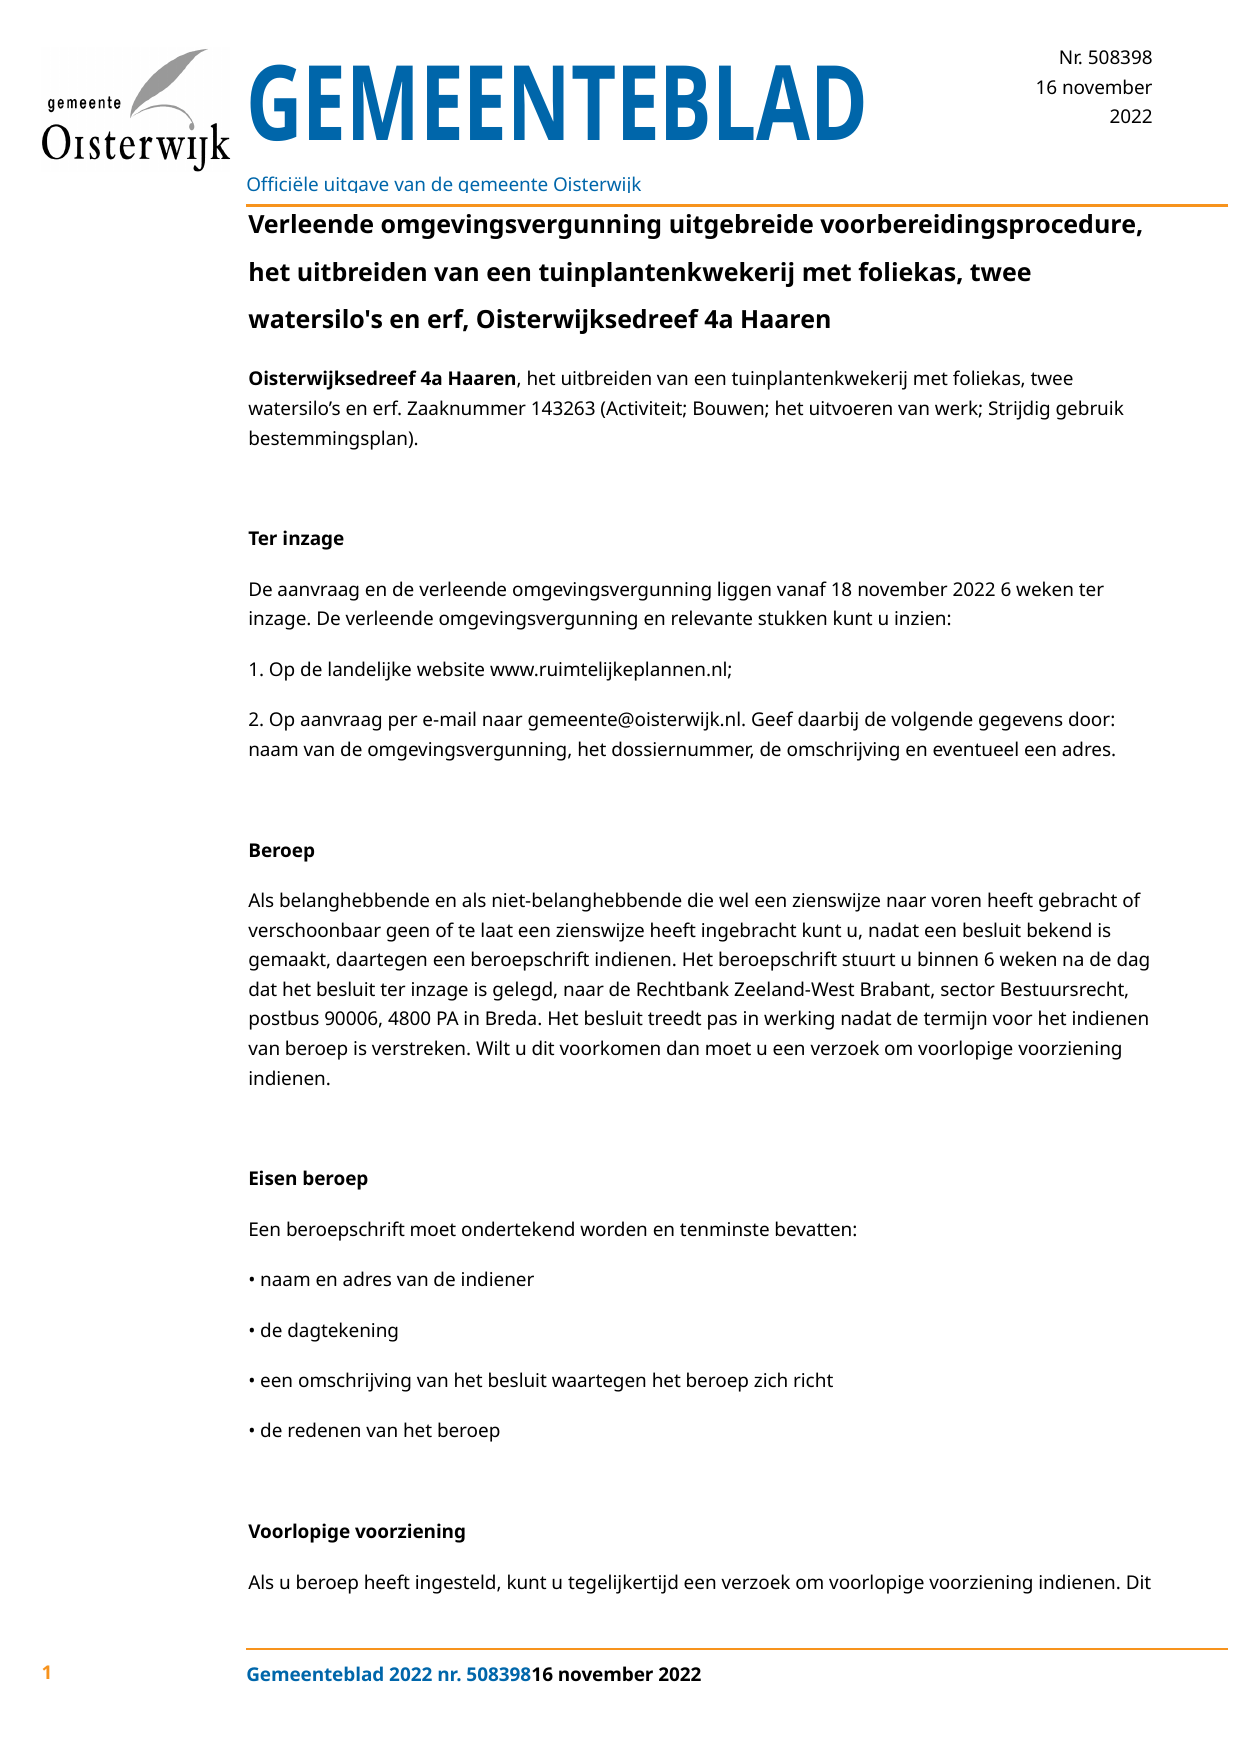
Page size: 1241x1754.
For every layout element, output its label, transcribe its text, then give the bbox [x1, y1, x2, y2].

text Verleende omgevingsvergunning uitgebreide voorbereidingsprocedure, het uitbreiden van een tuinplantenkwekerij met foliekas, twee watersilo's en erf, Oisterwijksedreef 4a Haaren [248, 207, 1152, 336]
text 2. Op aanvraag per e-mail naar gemeente@oisterwijk.nl. Geef daarbij de volgende gegevens door: naam van de omgevingsvergunning, het dossiernummer, de omschrijving en eventueel een adres. [248, 706, 1152, 762]
text Ter inzage [248, 526, 1152, 551]
text • de redenen van het beroep [248, 1418, 1152, 1443]
text Als belanghebbende en als niet-belanghebbende die wel een zienswijze naar voren heeft gebracht of verschoonbaar geen of te laat een zienswijze heeft ingebracht kunt u, nadat een besluit bekend is gemaakt, daartegen een beroepschrift indienen. Het beroepschrift stuurt u binnen 6 weken na de dag dat het besluit ter inzage is gelegd, naar de Rechtbank Zeeland-West Brabant, sector Bestuursrecht, postbus 90006, 4800 PA in Breda. Het besluit treedt pas in werking nadat de termijn voor het indienen van beroep is verstreken. Wilt u dit voorkomen dan moet u een verzoek om voorlopige voorziening indienen. [248, 887, 1152, 1090]
text De aanvraag en de verleende omgevingsvergunning liggen vanaf 18 november 2022 6 weken ter inzage. De verleende omgevingsvergunning en relevante stukken kunt u inzien: [248, 576, 1152, 631]
text • een omschrijving van het besluit waartegen het beroep zich richt [248, 1367, 1152, 1393]
text Eisen beroep [248, 1166, 1152, 1191]
text Voorlopige voorziening [248, 1518, 1152, 1544]
text • naam en adres van de indiener [248, 1266, 1152, 1292]
text Oisterwijksedreef 4a Haaren, het uitbreiden van een tuinplantenkwekerij met foliekas, twee watersilo’s en erf. Zaaknummer 143263 (Activiteit; Bouwen; het uitvoeren van werk; Strijdig gebruik bestemmingsplan). [248, 366, 1152, 450]
text Als u beroep heeft ingesteld, kunt u tegelijkertijd een verzoek om voorlopige voorziening indienen. Dit [248, 1569, 1152, 1594]
text • de dagtekening [248, 1317, 1152, 1342]
text 1. Op de landelijke website www.ruimtelijkeplannen.nl; [248, 656, 1152, 682]
text Beroep [248, 837, 1152, 862]
text Een beroepschrift moet ondertekend worden en tenminste bevatten: [248, 1216, 1152, 1242]
picture [41, 47, 231, 172]
